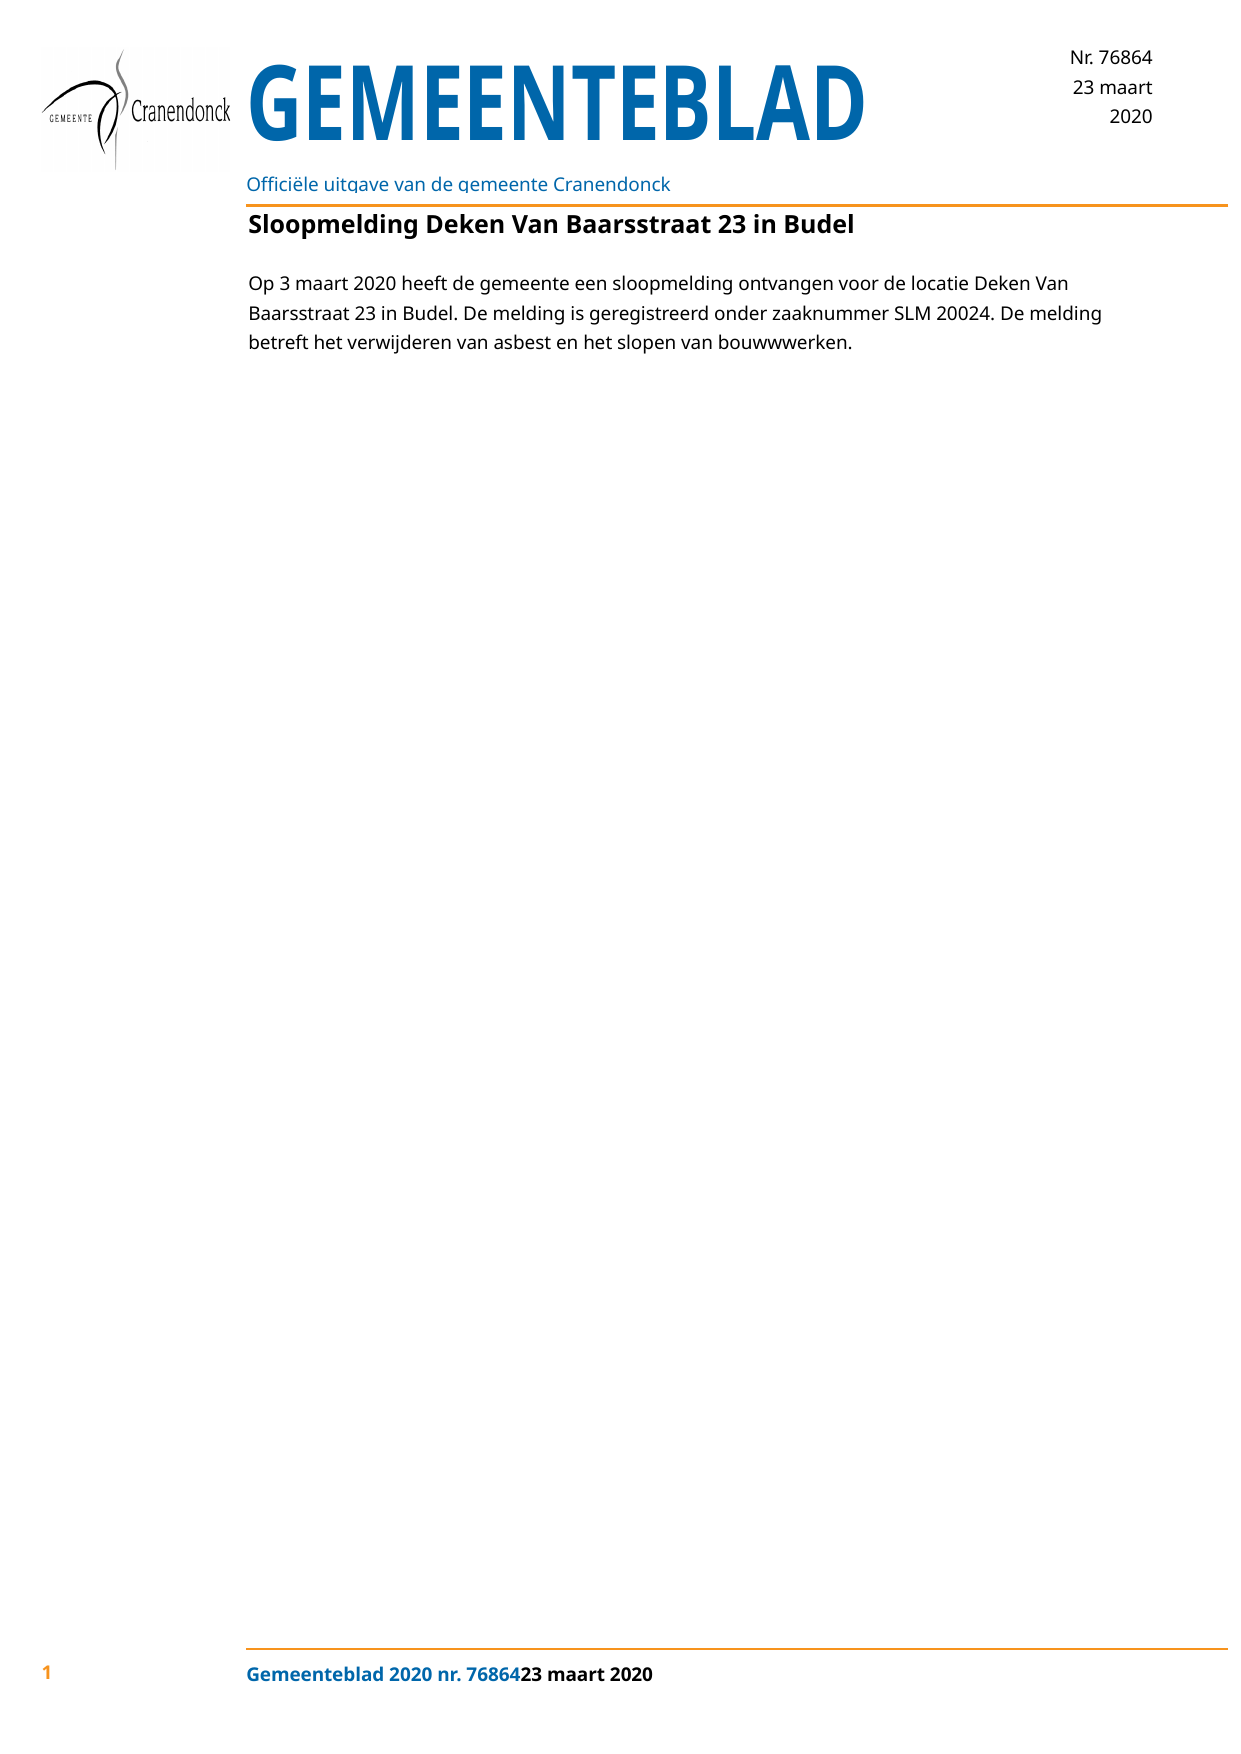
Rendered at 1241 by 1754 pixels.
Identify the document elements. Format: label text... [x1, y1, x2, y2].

text Sloopmelding Deken Van Baarsstraat 23 in Budel [248, 207, 1152, 241]
picture [41, 47, 231, 172]
text Op 3 maart 2020 heeft de gemeente een sloopmelding ontvangen voor de locatie Deken Van Baarsstraat 23 in Budel. De melding is geregistreerd onder zaaknummer SLM 20024. De melding betreft het verwijderen van asbest en het slopen van bouwwwerken. [248, 270, 1152, 355]
